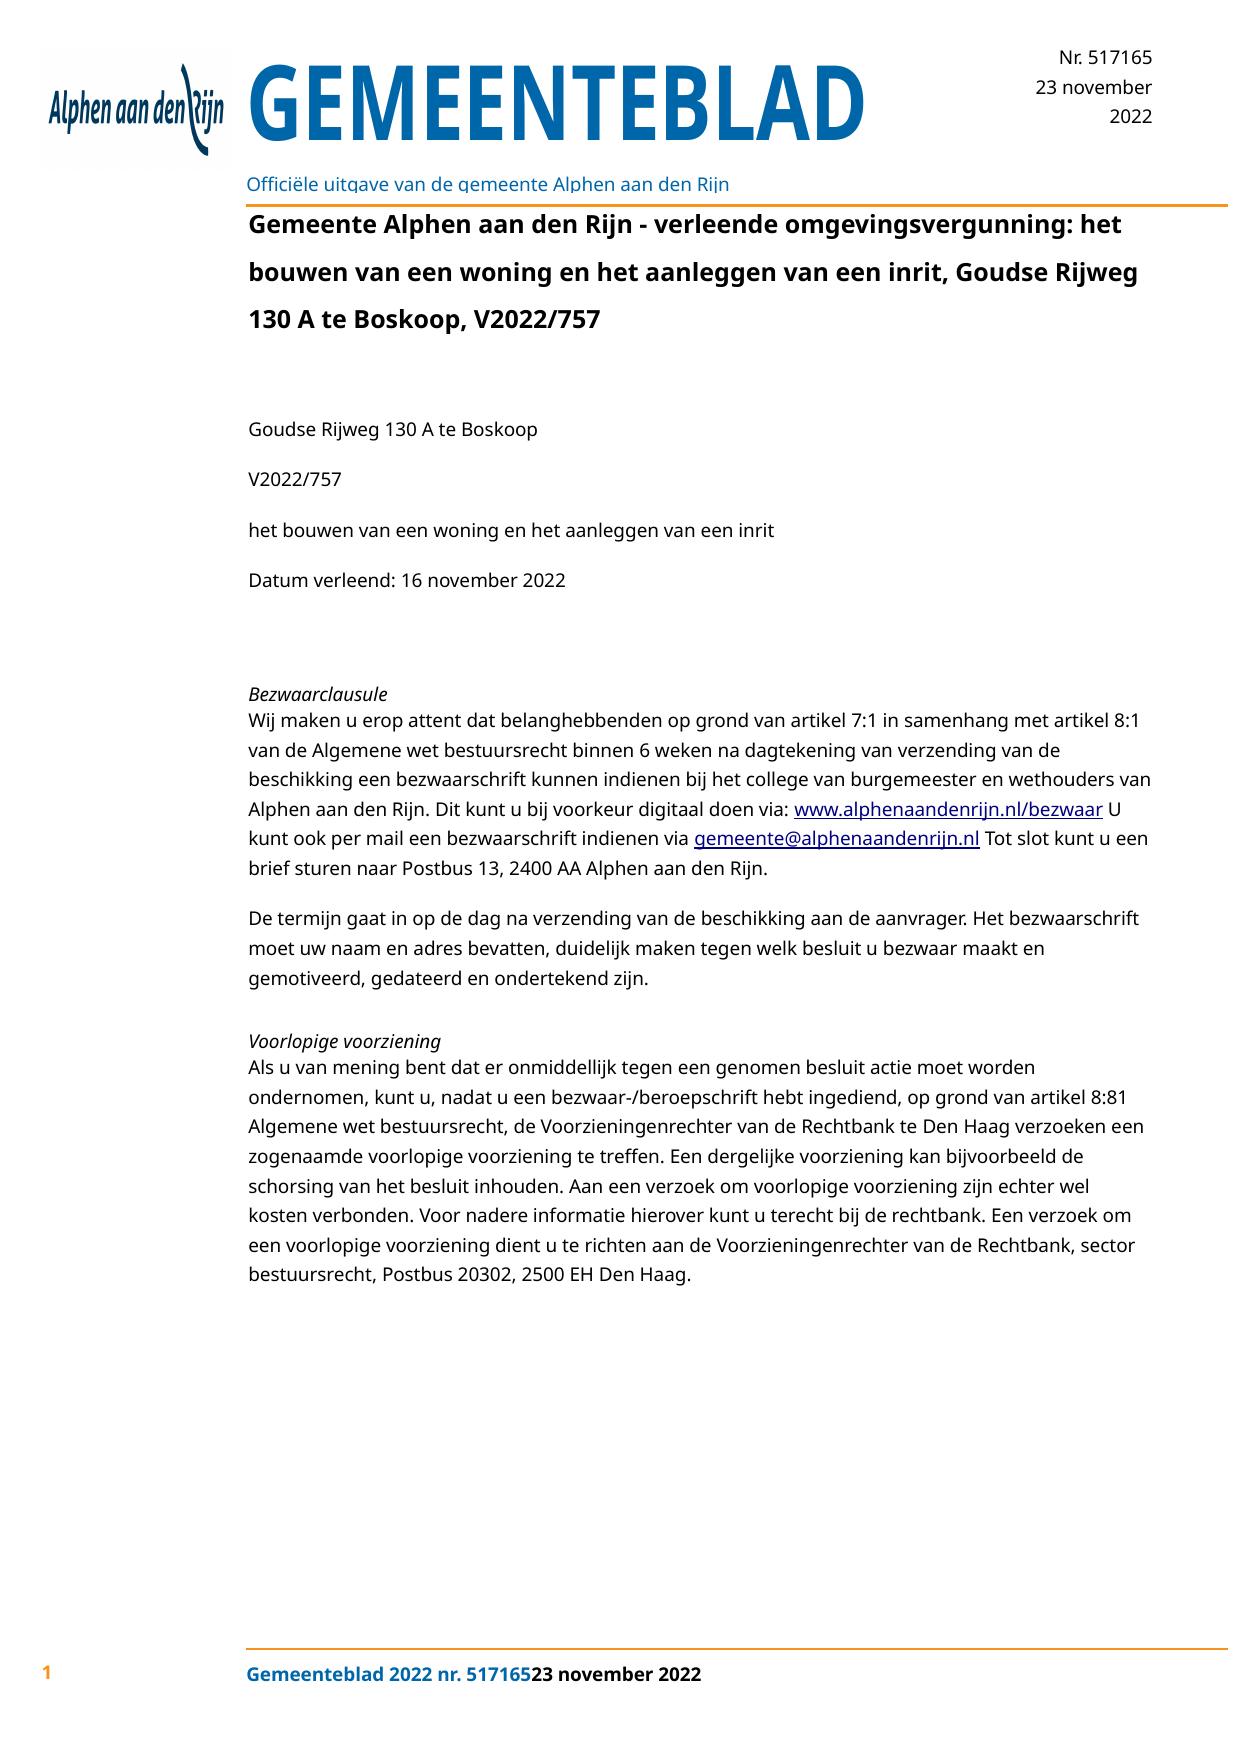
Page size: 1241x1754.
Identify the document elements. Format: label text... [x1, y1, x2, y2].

text Wij maken u erop attent dat belanghebbenden op grond van artikel 7:1 in samenhang met artikel 8:1 van de Algemene wet bestuursrecht binnen 6 weken na dagtekening van verzending van de beschikking een bezwaarschrift kunnen indienen bij het college van burgemeester en wethouders van Alphen aan den Rijn. Dit kunt u bij voorkeur digitaal doen via: www.alphenaandenrijn.nl/bezwaar U kunt ook per mail een bezwaarschrift indienen via gemeente@alphenaandenrijn.nl Tot slot kunt u een brief sturen naar Postbus 13, 2400 AA Alphen aan den Rijn. [248, 707, 1152, 881]
text V2022/757 [248, 466, 1152, 492]
text Gemeente Alphen aan den Rijn - verleende omgevingsvergunning: het bouwen van een woning en het aanleggen van een inrit, Goudse Rijweg 130 A te Boskoop, V2022/757 [248, 207, 1152, 336]
text het bouwen van een woning en het aanleggen van een inrit [248, 517, 1152, 542]
text Goudse Rijweg 130 A te Boskoop [248, 416, 1152, 442]
text Datum verleend: 16 november 2022 [248, 567, 1152, 593]
text Voorlopige voorziening [248, 1029, 1152, 1054]
text Als u van mening bent dat er onmiddellijk tegen een genomen besluit actie moet worden ondernomen, kunt u, nadat u een bezwaar-/beroepschrift hebt ingediend, op grond van artikel 8:81 Algemene wet bestuursrecht, de Voorzieningenrechter van de Rechtbank te Den Haag verzoeken een zogenaamde voorlopige voorziening te treffen. Een dergelijke voorziening kan bijvoorbeeld de schorsing van het besluit inhouden. Aan een verzoek om voorlopige voorziening zijn echter wel kosten verbonden. Voor nadere informatie hierover kunt u terecht bij de rechtbank. Een verzoek om een voorlopige voorziening dient u te richten aan de Voorzieningenrechter van de Rechtbank, sector bestuursrecht, Postbus 20302, 2500 EH Den Haag. [248, 1054, 1152, 1287]
text De termijn gaat in op de dag na verzending van de beschikking aan de aanvrager. Het bezwaarschrift moet uw naam en adres bevatten, duidelijk maken tegen welk besluit u bezwaar maakt en gemotiveerd, gedateerd en ondertekend zijn. [248, 906, 1152, 991]
text Bezwaarclausule [248, 682, 1152, 707]
picture [41, 47, 231, 172]
